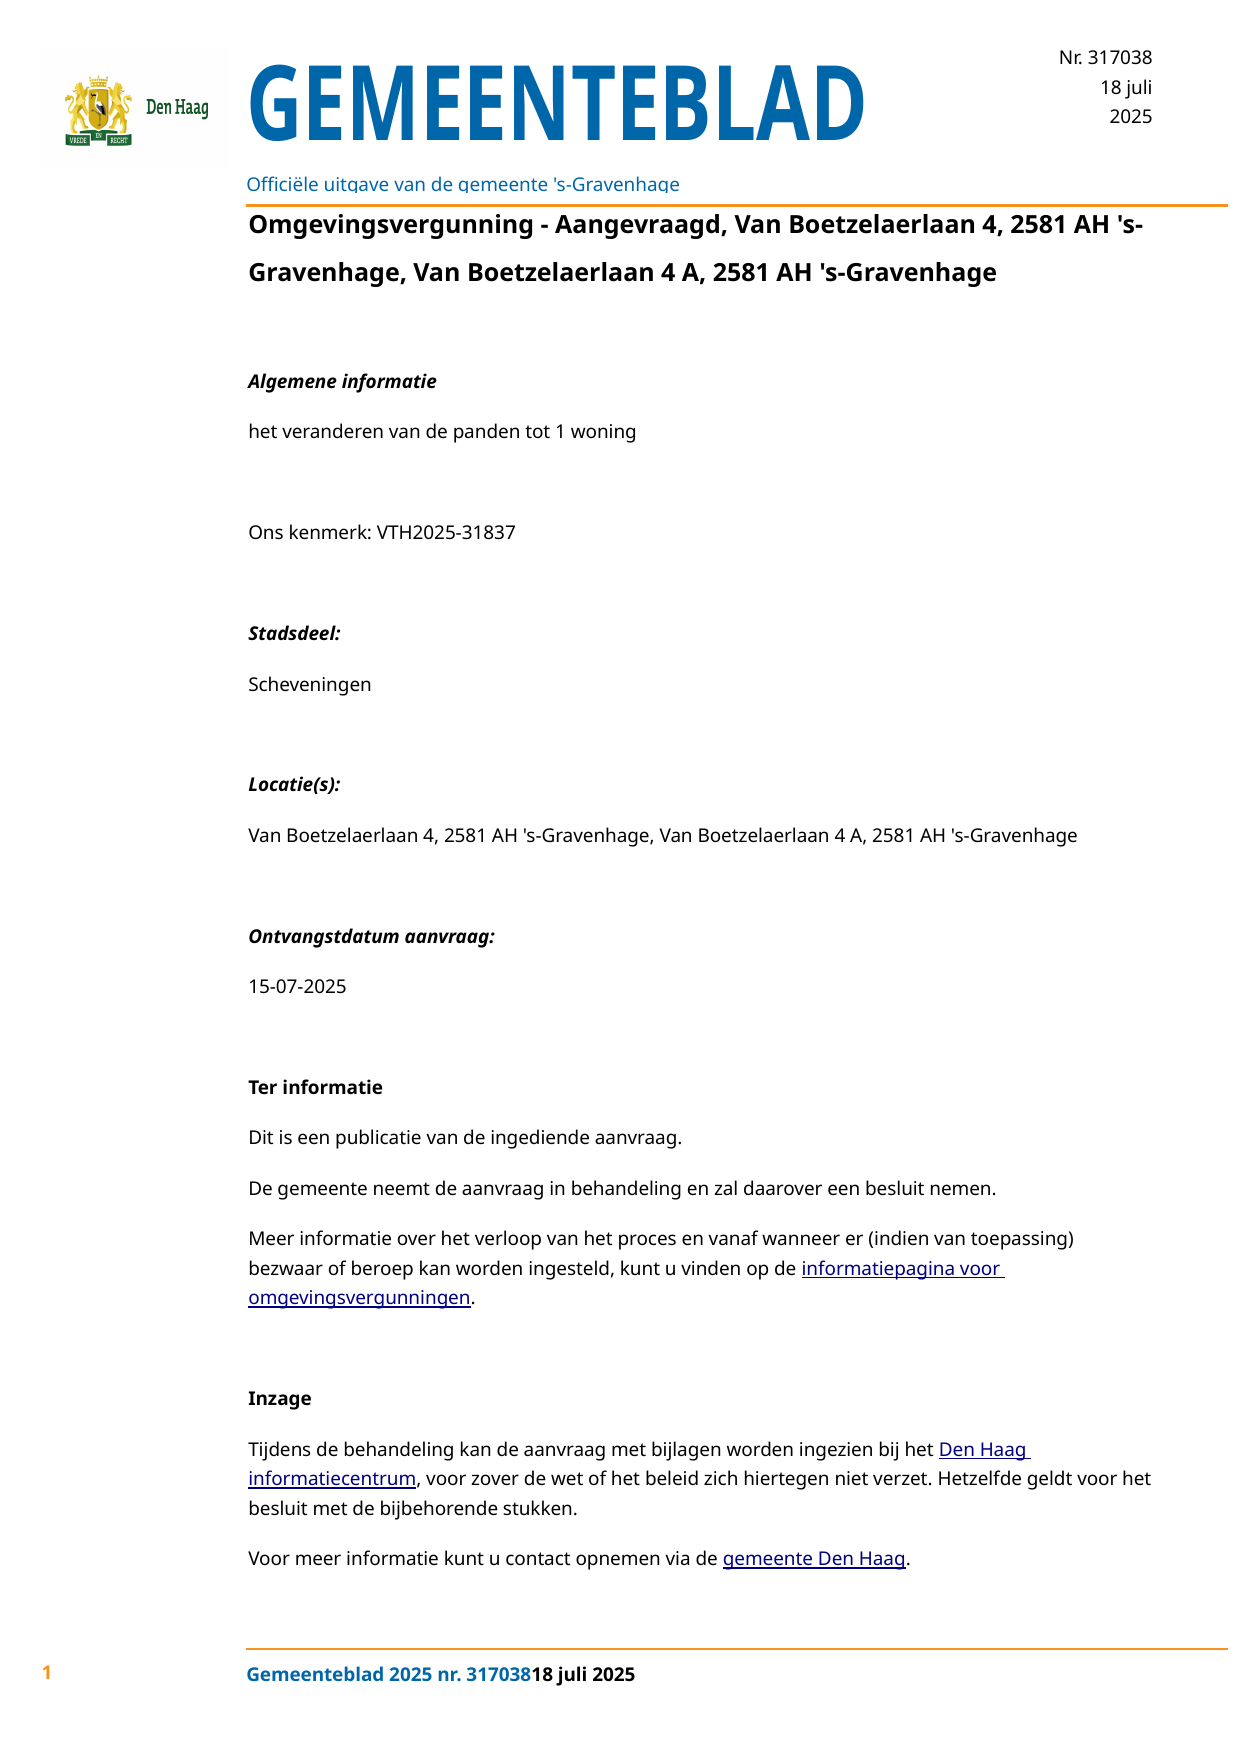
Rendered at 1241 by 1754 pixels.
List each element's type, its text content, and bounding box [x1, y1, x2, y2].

text Tijdens de behandeling kan de aanvraag met bijlagen worden ingezien bij het Den Haag informatiecentrum, voor zover de wet of het beleid zich hiertegen niet verzet. Hetzelfde geldt voor het besluit met de bijbehorende stukken. [248, 1436, 1152, 1521]
text Ons kenmerk: VTH2025-31837 [248, 519, 1152, 545]
text het veranderen van de panden tot 1 woning [248, 419, 1152, 444]
text Dit is een publicatie van de ingediende aanvraag. [248, 1124, 1152, 1150]
text Voor meer informatie kunt u contact opnemen via de gemeente Den Haag. [248, 1545, 1152, 1571]
picture [41, 47, 231, 172]
text De gemeente neemt de aanvraag in behandeling en zal daarover een besluit nemen. [248, 1175, 1152, 1201]
text Scheveningen [248, 671, 1152, 697]
text Stadsdeel: [248, 620, 1152, 646]
text Ter informatie [248, 1074, 1152, 1100]
text Van Boetzelaerlaan 4, 2581 AH 's-Gravenhage, Van Boetzelaerlaan 4 A, 2581 AH 's-Gravenhage [248, 822, 1152, 848]
text Meer informatie over het verloop van het proces en vanaf wanneer er (indien van toepassing) bezwaar of beroep kan worden ingesteld, kunt u vinden op de informatiepagina voor omgevingsvergunningen. [248, 1225, 1152, 1310]
text Locatie(s): [248, 772, 1152, 797]
text Inzage [248, 1385, 1152, 1411]
text Algemene informatie [248, 368, 1152, 394]
text Omgevingsvergunning - Aangevraagd, Van Boetzelaerlaan 4, 2581 AH 's-Gravenhage, Van Boetzelaerlaan 4 A, 2581 AH 's-Gravenhage [248, 207, 1152, 288]
text 15-07-2025 [248, 973, 1152, 999]
text Ontvangstdatum aanvraag: [248, 923, 1152, 949]
